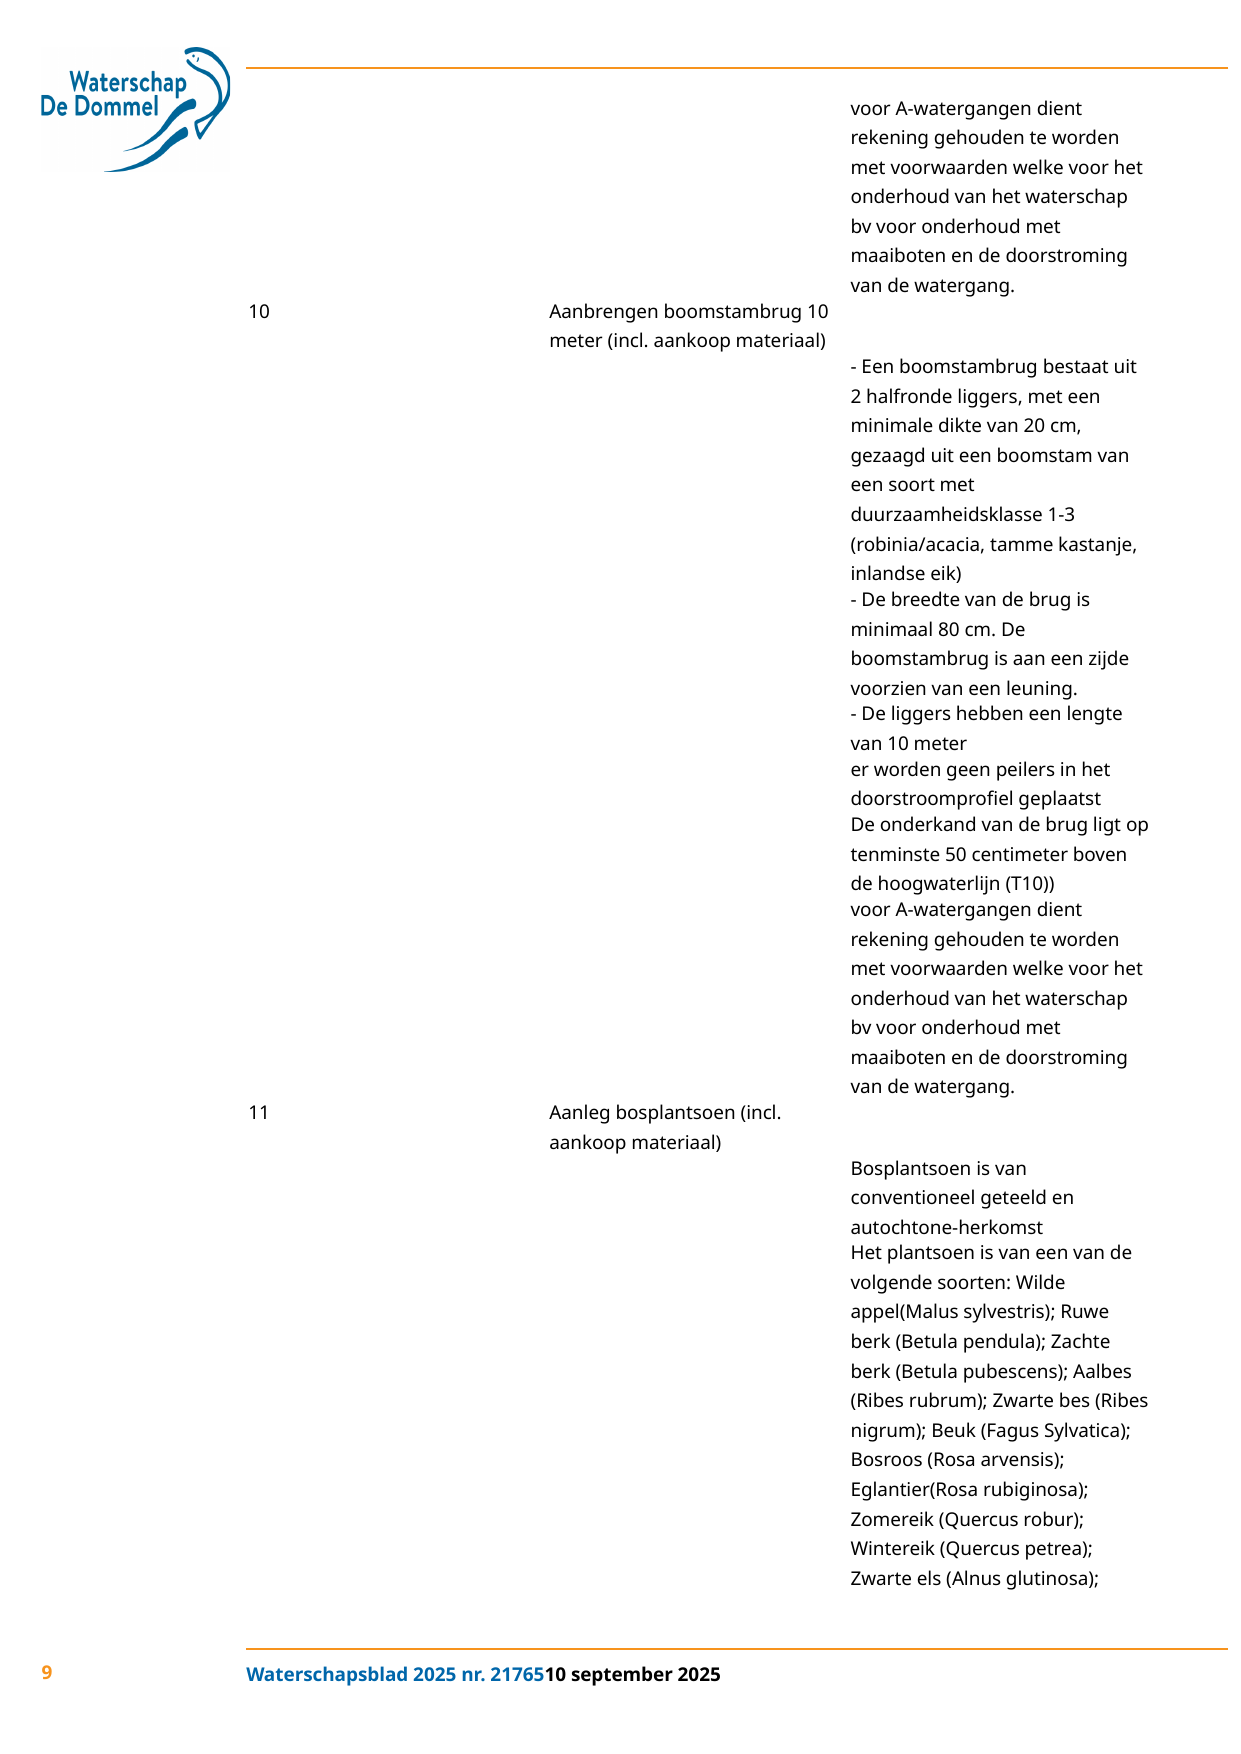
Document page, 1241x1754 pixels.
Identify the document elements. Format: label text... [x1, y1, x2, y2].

table_cell [850, 1099, 1152, 1155]
table_cell Aanleg bosplantsoen (incl. aankoop materiaal) [549, 1099, 850, 1155]
table_cell voor A-watergangen dient rekening gehouden te worden met voorwaarden welke voor het onderhoud van het waterschap bv voor onderhoud met maaiboten en de doorstroming van de watergang. [850, 95, 1152, 298]
table_cell [248, 353, 549, 586]
table_cell [248, 95, 549, 298]
table_cell [549, 896, 850, 1099]
table_cell [850, 298, 1152, 353]
table_cell [248, 1155, 549, 1239]
table_cell [248, 756, 549, 811]
picture [41, 47, 231, 172]
table_cell Het plantsoen is van een van de volgende soorten: Wilde appel(Malus sylvestris); Ruwe berk (Betula pendula); Zachte berk (Betula pubescens); Aalbes (Ribes rubrum); Zwarte bes (Ribes nigrum); Beuk (Fagus Sylvatica); Bosroos (Rosa arvensis); Eglantier(Rosa rubiginosa); Zomereik (Quercus robur); Wintereik (Quercus petrea); Zwarte els (Alnus glutinosa); [850, 1240, 1152, 1591]
table_cell De onderkand van de brug ligt op tenminste 50 centimeter boven de hoogwaterlijn (T10)) [850, 811, 1152, 896]
table_cell [248, 896, 549, 1099]
table_cell er worden geen peilers in het doorstroomprofiel geplaatst [850, 756, 1152, 811]
table_cell [549, 1155, 850, 1239]
table_cell - De breedte van de brug is minimaal 80 cm. De boomstambrug is aan een zijde voorzien van een leuning. [850, 586, 1152, 701]
table_cell [549, 1240, 850, 1591]
table_cell [549, 95, 850, 298]
table_cell [248, 811, 549, 896]
table_cell [248, 701, 549, 756]
table_cell - De liggers hebben een lengte van 10 meter [850, 701, 1152, 756]
table_cell voor A-watergangen dient rekening gehouden te worden met voorwaarden welke voor het onderhoud van het waterschap bv voor onderhoud met maaiboten en de doorstroming van de watergang. [850, 896, 1152, 1099]
table_cell [549, 811, 850, 896]
table_cell [549, 353, 850, 586]
table_cell Aanbrengen boomstambrug 10 meter (incl. aankoop materiaal) [549, 298, 850, 353]
table_cell [549, 701, 850, 756]
table_cell [248, 1240, 549, 1591]
picture [204, 47, 231, 76]
table_cell [549, 586, 850, 701]
table_cell 11 [248, 1099, 549, 1155]
table_cell 10 [248, 298, 549, 353]
table_cell [549, 756, 850, 811]
picture [198, 118, 210, 131]
table_cell - Een boomstambrug bestaat uit 2 halfronde liggers, met een minimale dikte van 20 cm, gezaagd uit een boomstam van een soort met duurzaamheidsklasse 1-3 (robinia/acacia, tamme kastanje, inlandse eik) [850, 353, 1152, 586]
table_cell [248, 586, 549, 701]
picture [45, 99, 51, 111]
table_cell Bosplantsoen is van conventioneel geteeld en autochtone-herkomst [850, 1155, 1152, 1239]
